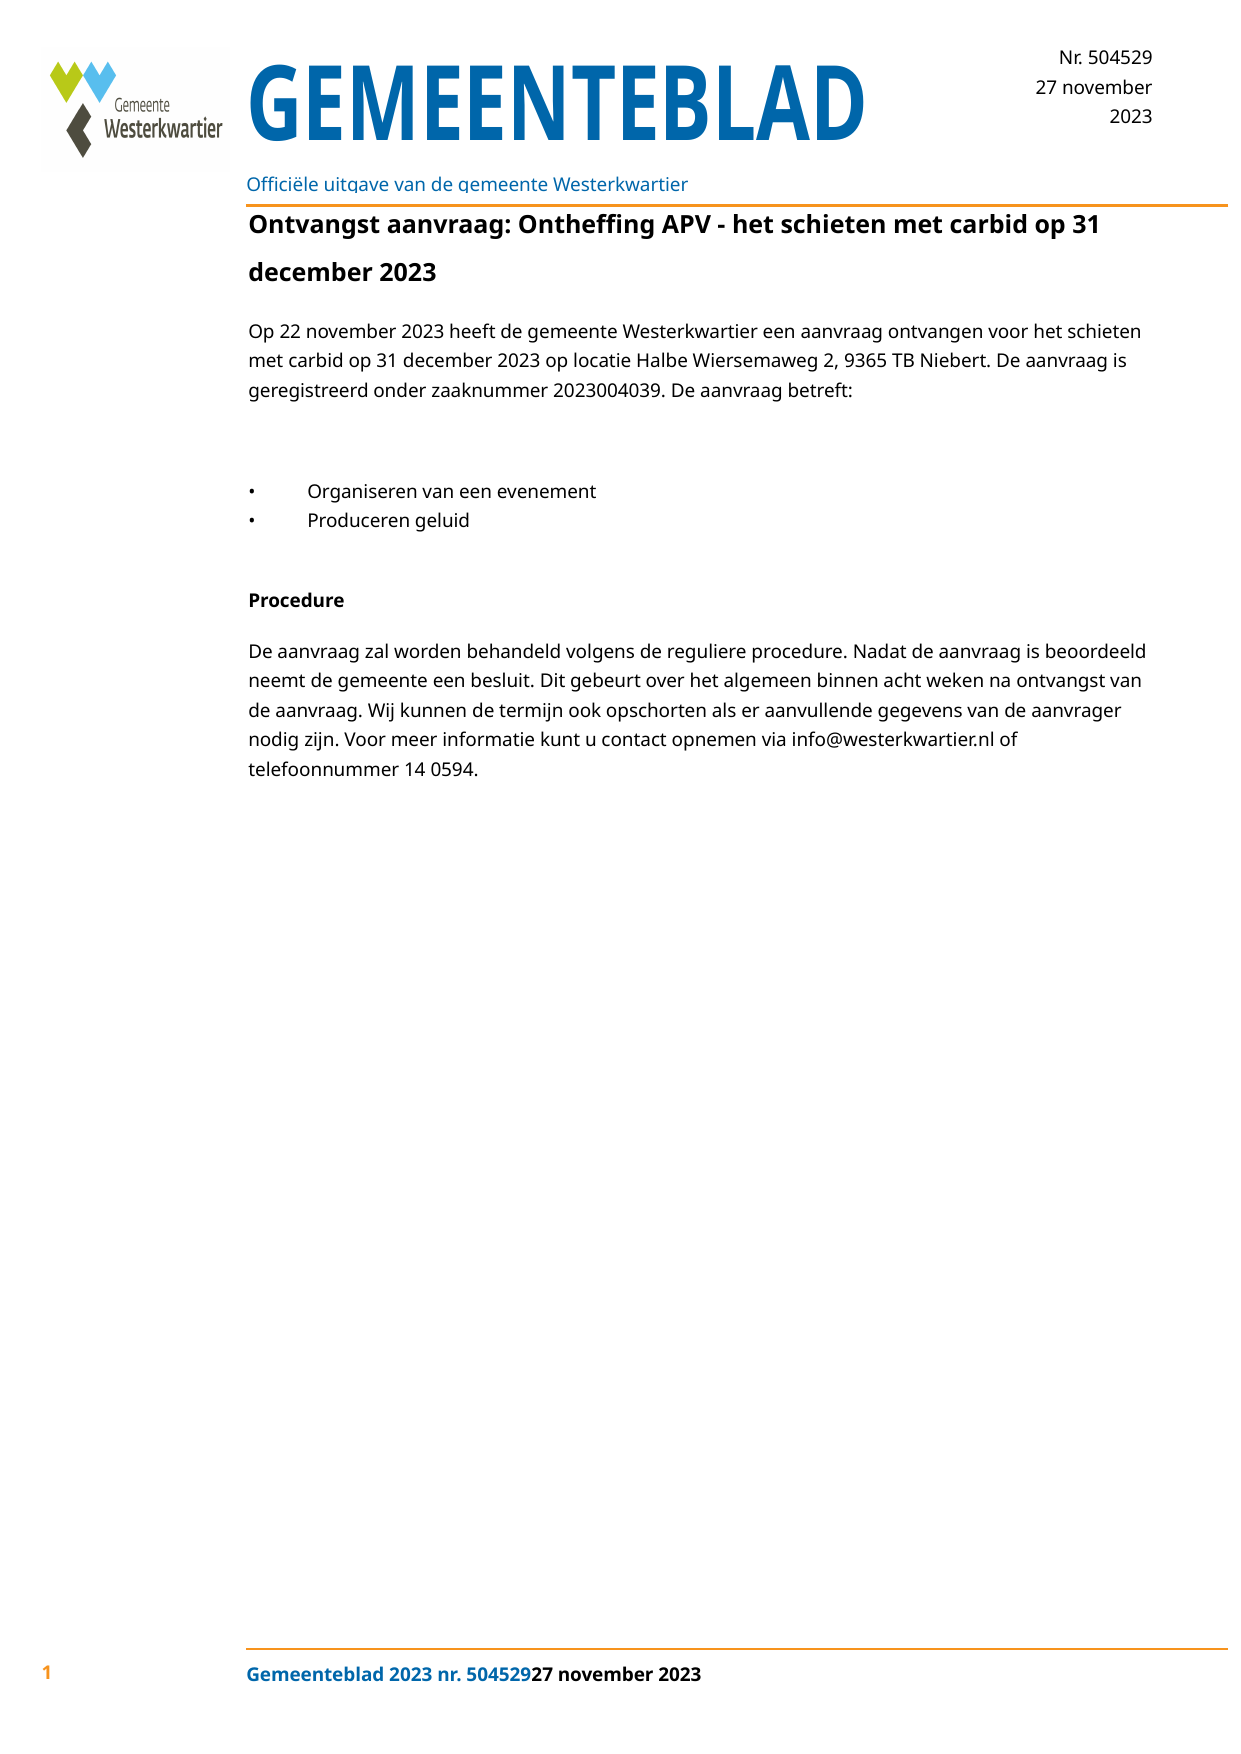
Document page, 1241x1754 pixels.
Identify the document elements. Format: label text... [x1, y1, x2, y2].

list Organiseren van een evenement [248, 478, 1152, 504]
text De aanvraag zal worden behandeld volgens de reguliere procedure. Nadat de aanvraag is beoordeeld neemt de gemeente een besluit. Dit gebeurt over het algemeen binnen acht weken na ontvangst van de aanvraag. Wij kunnen de termijn ook opschorten als er aanvullende gegevens van de aanvrager nodig zijn. Voor meer informatie kunt u contact opnemen via info@westerkwartier.nl of telefoonnummer 14 0594. [248, 638, 1152, 782]
text Op 22 november 2023 heeft de gemeente Westerkwartier een aanvraag ontvangen voor het schieten met carbid op 31 december 2023 op locatie Halbe Wiersemaweg 2, 9365 TB Niebert. De aanvraag is geregistreerd onder zaaknummer 2023004039. De aanvraag betreft: [248, 318, 1152, 403]
picture [41, 47, 231, 172]
list Produceren geluid [248, 507, 1152, 533]
text Procedure [248, 587, 1152, 613]
text Ontvangst aanvraag: Ontheffing APV - het schieten met carbid op 31 december 2023 [248, 207, 1152, 288]
